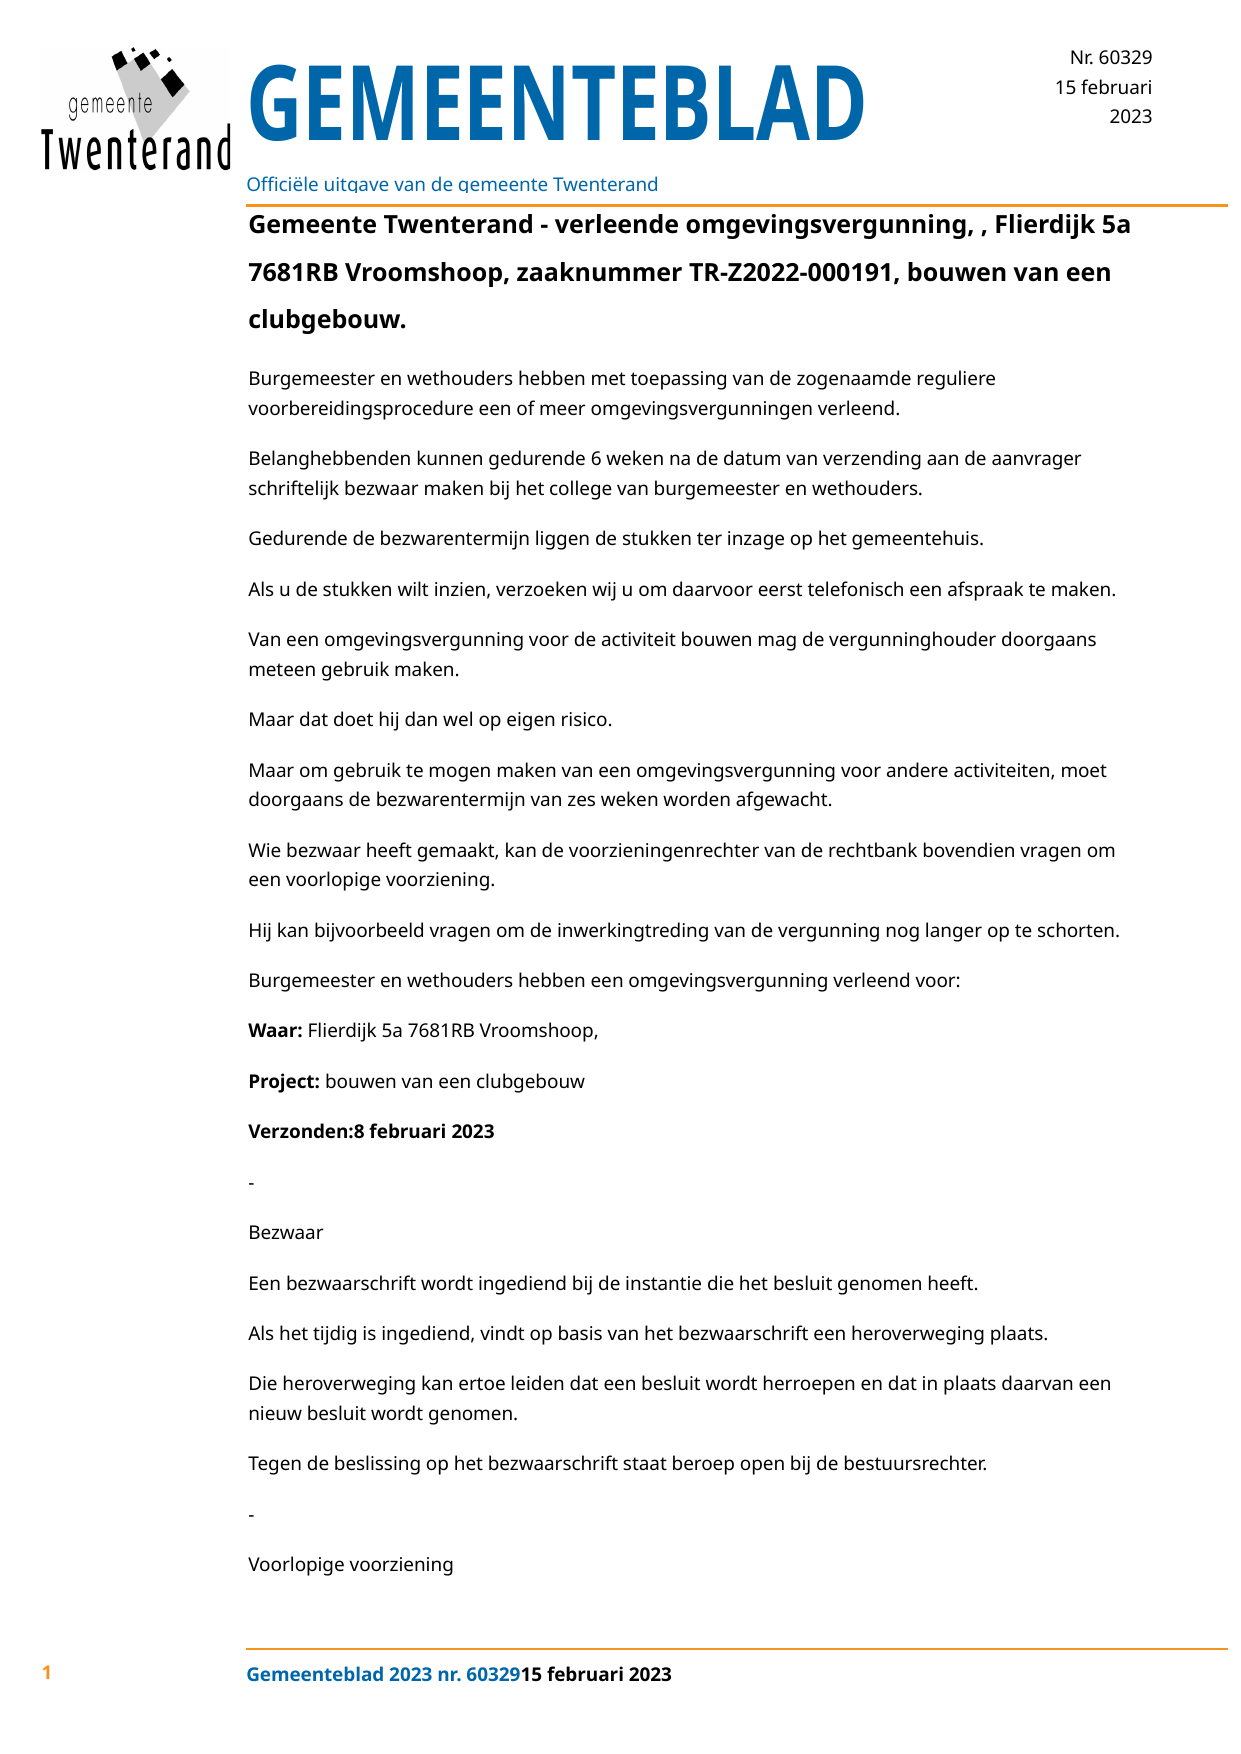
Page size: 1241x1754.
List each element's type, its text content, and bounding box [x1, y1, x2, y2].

text Een bezwaarschrift wordt ingediend bij de instantie die het besluit genomen heeft. [248, 1270, 1152, 1295]
text Als het tijdig is ingediend, vindt op basis van het bezwaarschrift een heroverweging plaats. [248, 1320, 1152, 1346]
picture [41, 47, 231, 172]
text - [248, 1501, 1152, 1527]
text Project: bouwen van een clubgebouw [248, 1068, 1152, 1094]
text Burgemeester en wethouders hebben een omgevingsvergunning verleend voor: [248, 967, 1152, 993]
text Voorlopige voorziening [248, 1551, 1152, 1577]
text Gemeente Twenterand - verleende omgevingsvergunning, , Flierdijk 5a 7681RB Vroomshoop, zaaknummer TR-Z2022-000191, bouwen van een clubgebouw. [248, 207, 1152, 336]
text Maar om gebruik te mogen maken van een omgevingsvergunning voor andere activiteiten, moet doorgaans de bezwarentermijn van zes weken worden afgewacht. [248, 757, 1152, 812]
text Tegen de beslissing op het bezwaarschrift staat beroep open bij de bestuursrechter. [248, 1451, 1152, 1476]
text Die heroverweging kan ertoe leiden dat een besluit wordt herroepen en dat in plaats daarvan een nieuw besluit wordt genomen. [248, 1371, 1152, 1426]
text - [248, 1169, 1152, 1194]
text Burgemeester en wethouders hebben met toepassing van de zogenaamde reguliere voorbereidingsprocedure een of meer omgevingsvergunningen verleend. [248, 366, 1152, 421]
text Wie bezwaar heeft gemaakt, kan de voorzieningenrechter van de rechtbank bovendien vragen om een voorlopige voorziening. [248, 837, 1152, 892]
text Bezwaar [248, 1219, 1152, 1245]
text Hij kan bijvoorbeeld vragen om de inwerkingtreding van de vergunning nog langer op te schorten. [248, 917, 1152, 942]
text Verzonden:8 februari 2023 [248, 1118, 1152, 1144]
text Als u de stukken wilt inzien, verzoeken wij u om daarvoor eerst telefonisch een afspraak te maken. [248, 576, 1152, 602]
text Waar: Flierdijk 5a 7681RB Vroomshoop, [248, 1018, 1152, 1043]
text Gedurende de bezwarentermijn liggen de stukken ter inzage op het gemeentehuis. [248, 526, 1152, 551]
text Van een omgevingsvergunning voor de activiteit bouwen mag de vergunninghouder doorgaans meteen gebruik maken. [248, 626, 1152, 682]
text Maar dat doet hij dan wel op eigen risico. [248, 706, 1152, 732]
text Belanghebbenden kunnen gedurende 6 weken na de datum van verzending aan de aanvrager schriftelijk bezwaar maken bij het college van burgemeester en wethouders. [248, 446, 1152, 501]
